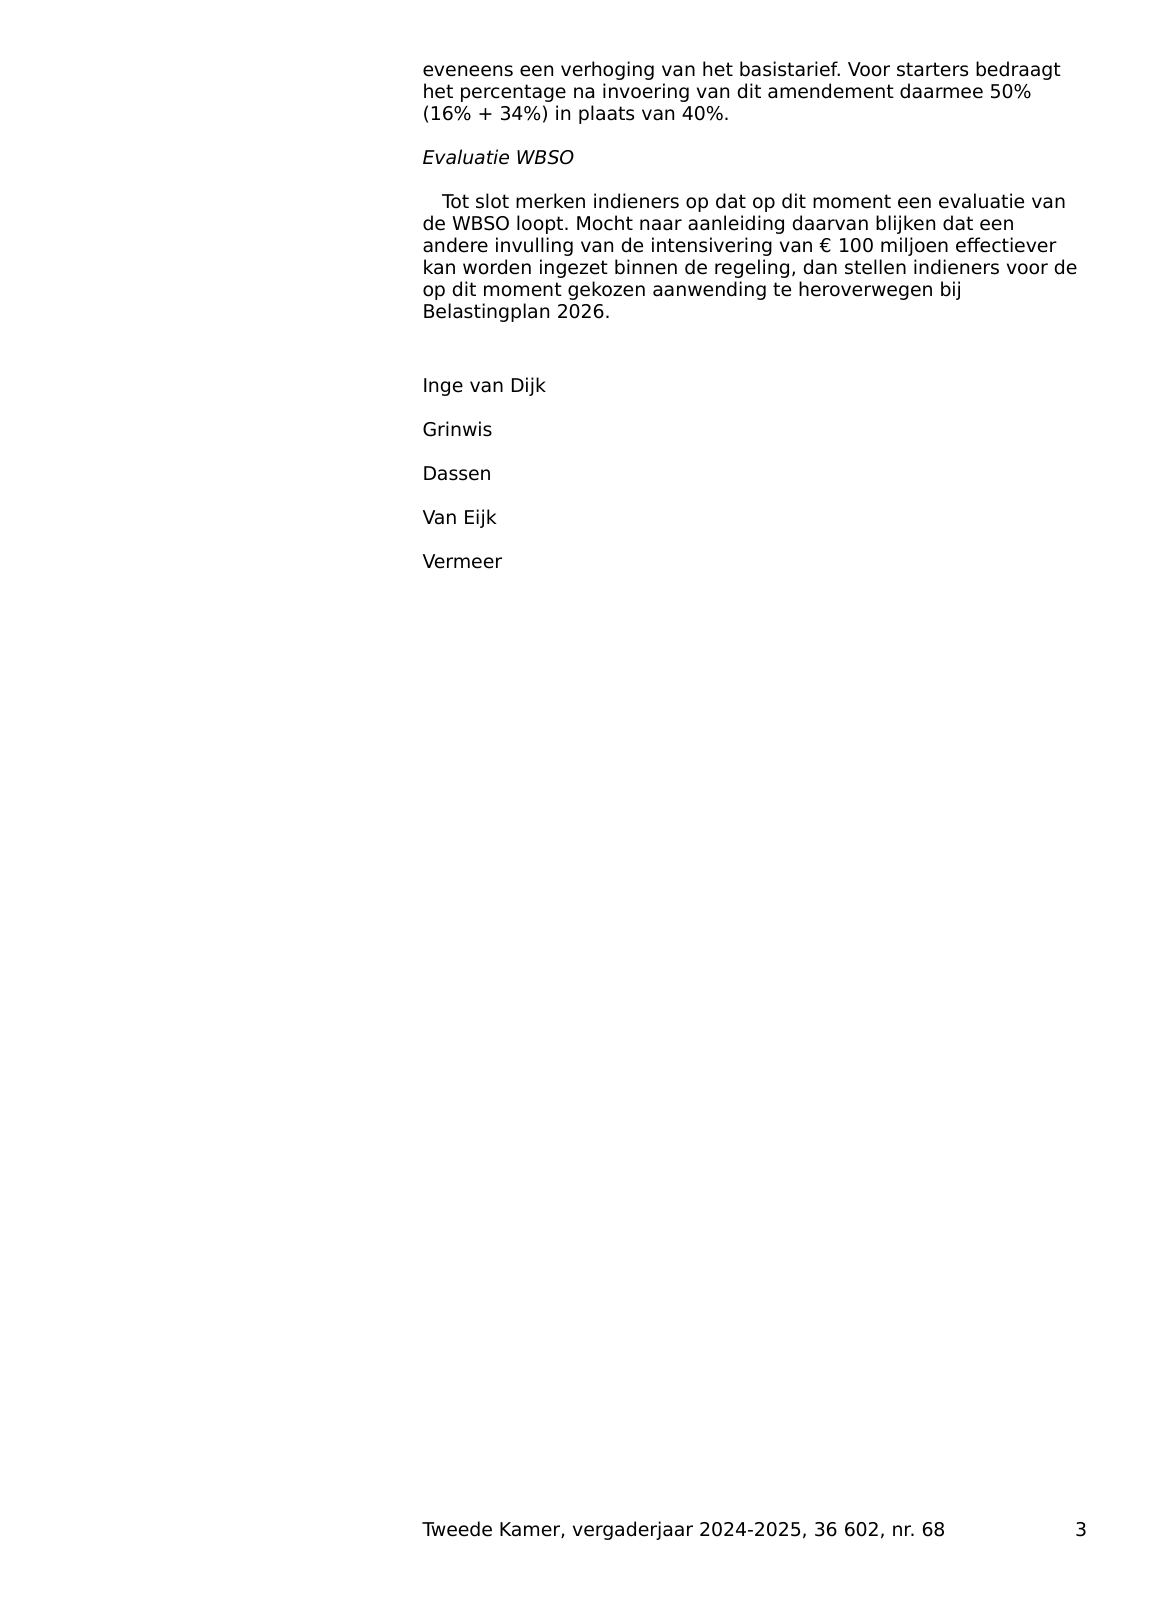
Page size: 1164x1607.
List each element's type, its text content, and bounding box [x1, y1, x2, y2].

text Tot slot merken indieners op dat op dit moment een evaluatie van de WBSO loopt. Mocht naar aanleiding daarvan blijken dat een andere invulling van de intensivering van € 100 miljoen effectiever kan worden ingezet binnen de regeling, dan stellen indieners voor de op dit moment gekozen aanwending te heroverwegen bij Belastingplan 2026. [422, 191, 1087, 323]
text Inge van Dijk Grinwis Dassen Van Eijk Vermeer [422, 353, 1087, 573]
subtitle Evaluatie WBSO [422, 147, 1087, 169]
text eveneens een verhoging van het basistarief. Voor starters bedraagt het percentage na invoering van dit amendement daarmee 50% (16% + 34%) in plaats van 40%. [422, 59, 1087, 125]
